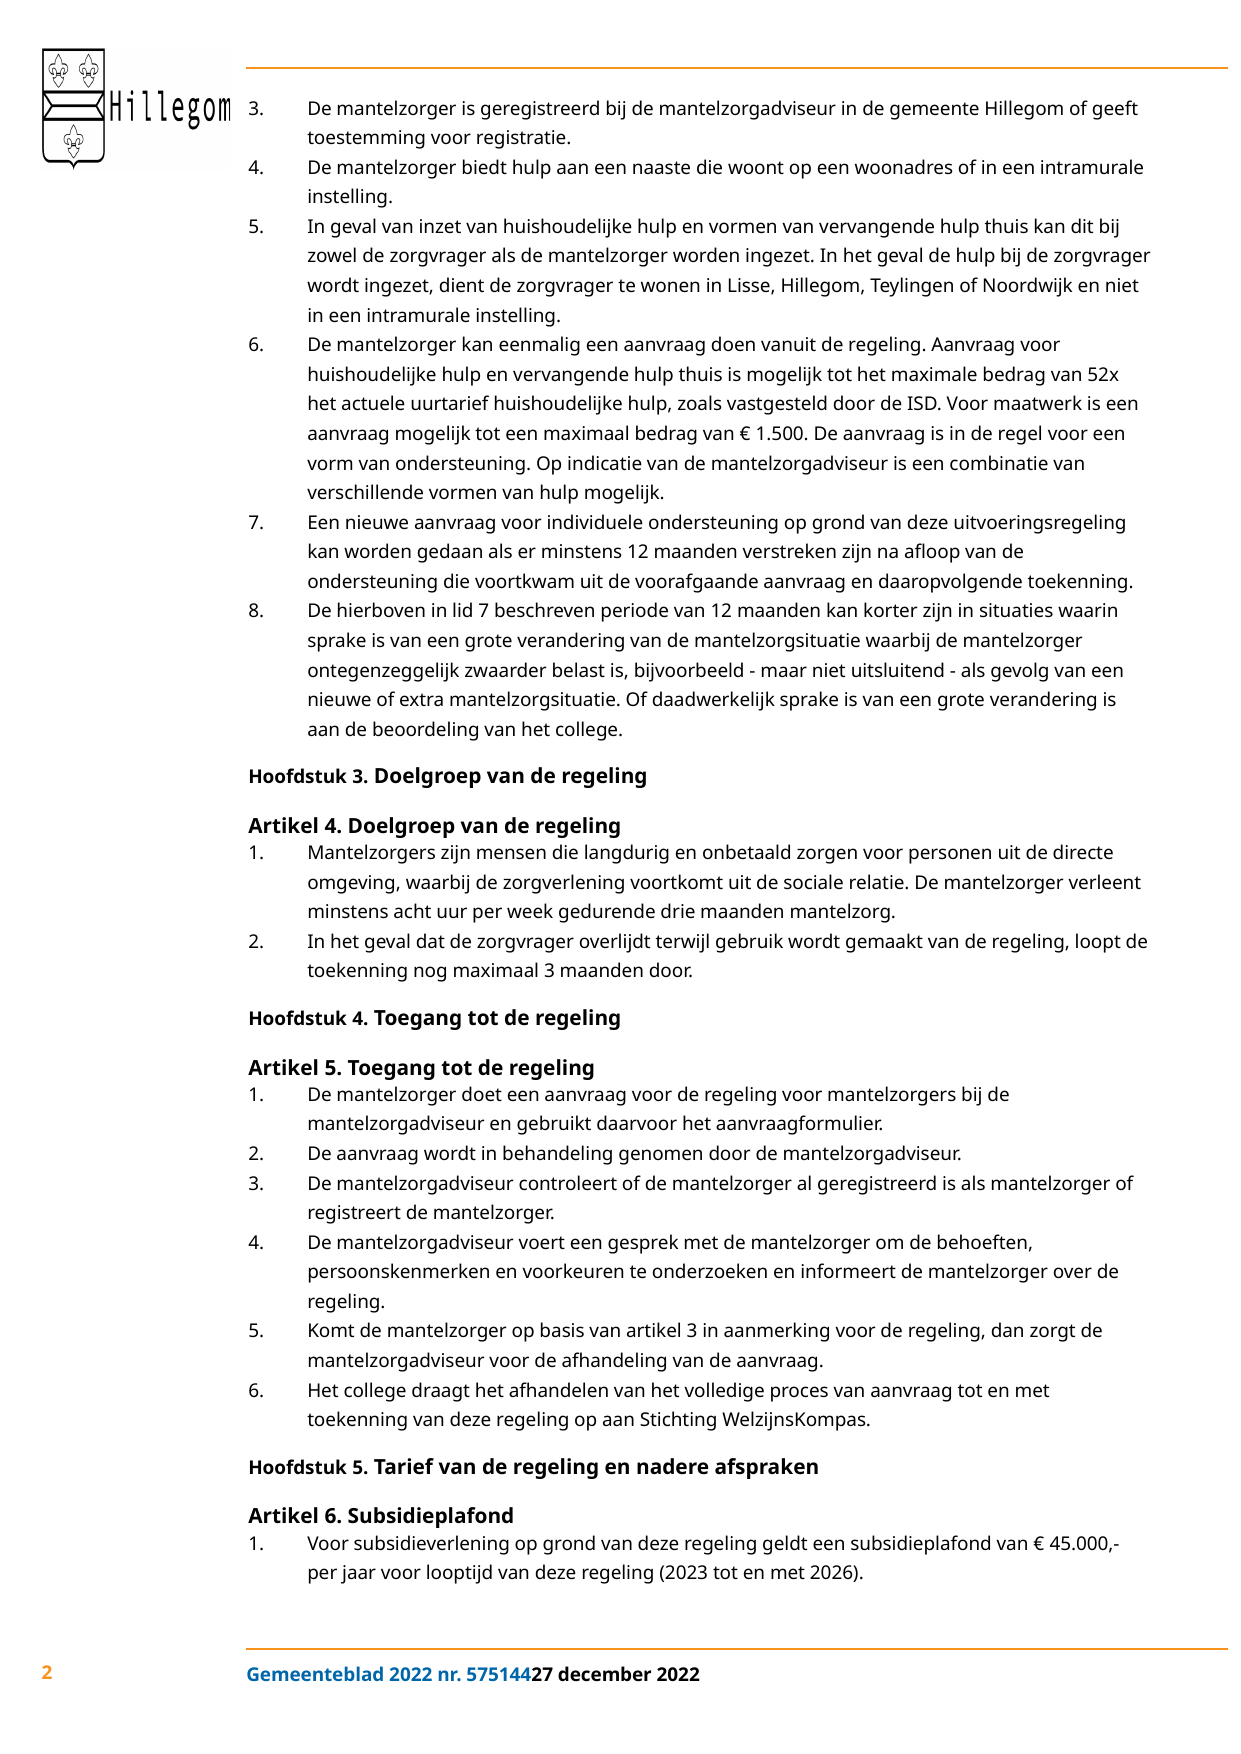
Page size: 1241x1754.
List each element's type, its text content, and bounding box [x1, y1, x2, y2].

list De mantelzorger kan eenmalig een aanvraag doen vanuit de regeling. Aanvraag voor huishoudelijke hulp en vervangende hulp thuis is mogelijk tot het maximale bedrag van 52x het actuele uurtarief huishoudelijke hulp, zoals vastgesteld door de ISD. Voor maatwerk is een aanvraag mogelijk tot een maximaal bedrag van € 1.500. De aanvraag is in de regel voor een vorm van ondersteuning. Op indicatie van de mantelzorgadviseur is een combinatie van verschillende vormen van hulp mogelijk. [248, 331, 1152, 505]
text Hoofdstuk 4. Toegang tot de regeling [248, 1003, 1152, 1032]
list In geval van inzet van huishoudelijke hulp en vormen van vervangende hulp thuis kan dit bij zowel de zorgvrager als de mantelzorger worden ingezet. In het geval de hulp bij de zorgvrager wordt ingezet, dient de zorgvrager te wonen in Lisse, Hillegom, Teylingen of Noordwijk en niet in een intramurale instelling. [248, 213, 1152, 328]
list De mantelzorger is geregistreerd bij de mantelzorgadviseur in de gemeente Hillegom of geeft toestemming voor registratie. [248, 95, 1152, 150]
list Voor subsidieverlening op grond van deze regeling geldt een subsidieplafond van € 45.000,- per jaar voor looptijd van deze regeling (2023 tot en met 2026). [248, 1530, 1152, 1585]
list De mantelzorgadviseur voert een gesprek met de mantelzorger om de behoeften, persoonskenmerken en voorkeuren te onderzoeken en informeert de mantelzorger over de regeling. [248, 1229, 1152, 1314]
list De aanvraag wordt in behandeling genomen door de mantelzorgadviseur. [248, 1140, 1152, 1166]
text Hoofdstuk 5. Tarief van de regeling en nadere afspraken [248, 1452, 1152, 1481]
text Artikel 4. Doelgroep van de regeling [248, 811, 1152, 839]
text Hoofdstuk 3. Doelgroep van de regeling [248, 762, 1152, 790]
list De mantelzorger doet een aanvraag voor de regeling voor mantelzorgers bij de mantelzorgadviseur en gebruikt daarvoor het aanvraagformulier. [248, 1081, 1152, 1136]
list De mantelzorgadviseur controleert of de mantelzorger al geregistreerd is als mantelzorger of registreert de mantelzorger. [248, 1170, 1152, 1225]
text Artikel 6. Subsidieplafond [248, 1501, 1152, 1530]
list De hierboven in lid 7 beschreven periode van 12 maanden kan korter zijn in situaties waarin sprake is van een grote verandering van de mantelzorgsituatie waarbij de mantelzorger ontegenzeggelijk zwaarder belast is, bijvoorbeeld - maar niet uitsluitend - als gevolg van een nieuwe of extra mantelzorgsituatie. Of daadwerkelijk sprake is van een grote verandering is aan de beoordeling van het college. [248, 598, 1152, 742]
picture [41, 47, 231, 172]
list Mantelzorgers zijn mensen die langdurig en onbetaald zorgen voor personen uit de directe omgeving, waarbij de zorgverlening voortkomt uit de sociale relatie. De mantelzorger verleent minstens acht uur per week gedurende drie maanden mantelzorg. [248, 839, 1152, 924]
list Het college draagt het afhandelen van het volledige proces van aanvraag tot en met toekenning van deze regeling op aan Stichting WelzijnsKompas. [248, 1377, 1152, 1432]
list In het geval dat de zorgvrager overlijdt terwijl gebruik wordt gemaakt van de regeling, loopt de toekenning nog maximaal 3 maanden door. [248, 928, 1152, 983]
list Komt de mantelzorger op basis van artikel 3 in aanmerking voor de regeling, dan zorgt de mantelzorgadviseur voor de afhandeling van de aanvraag. [248, 1318, 1152, 1373]
list Een nieuwe aanvraag voor individuele ondersteuning op grond van deze uitvoeringsregeling kan worden gedaan als er minstens 12 maanden verstreken zijn na afloop van de ondersteuning die voortkwam uit de voorafgaande aanvraag en daaropvolgende toekenning. [248, 509, 1152, 594]
text Artikel 5. Toegang tot de regeling [248, 1053, 1152, 1081]
list De mantelzorger biedt hulp aan een naaste die woont op een woonadres of in een intramurale instelling. [248, 154, 1152, 209]
